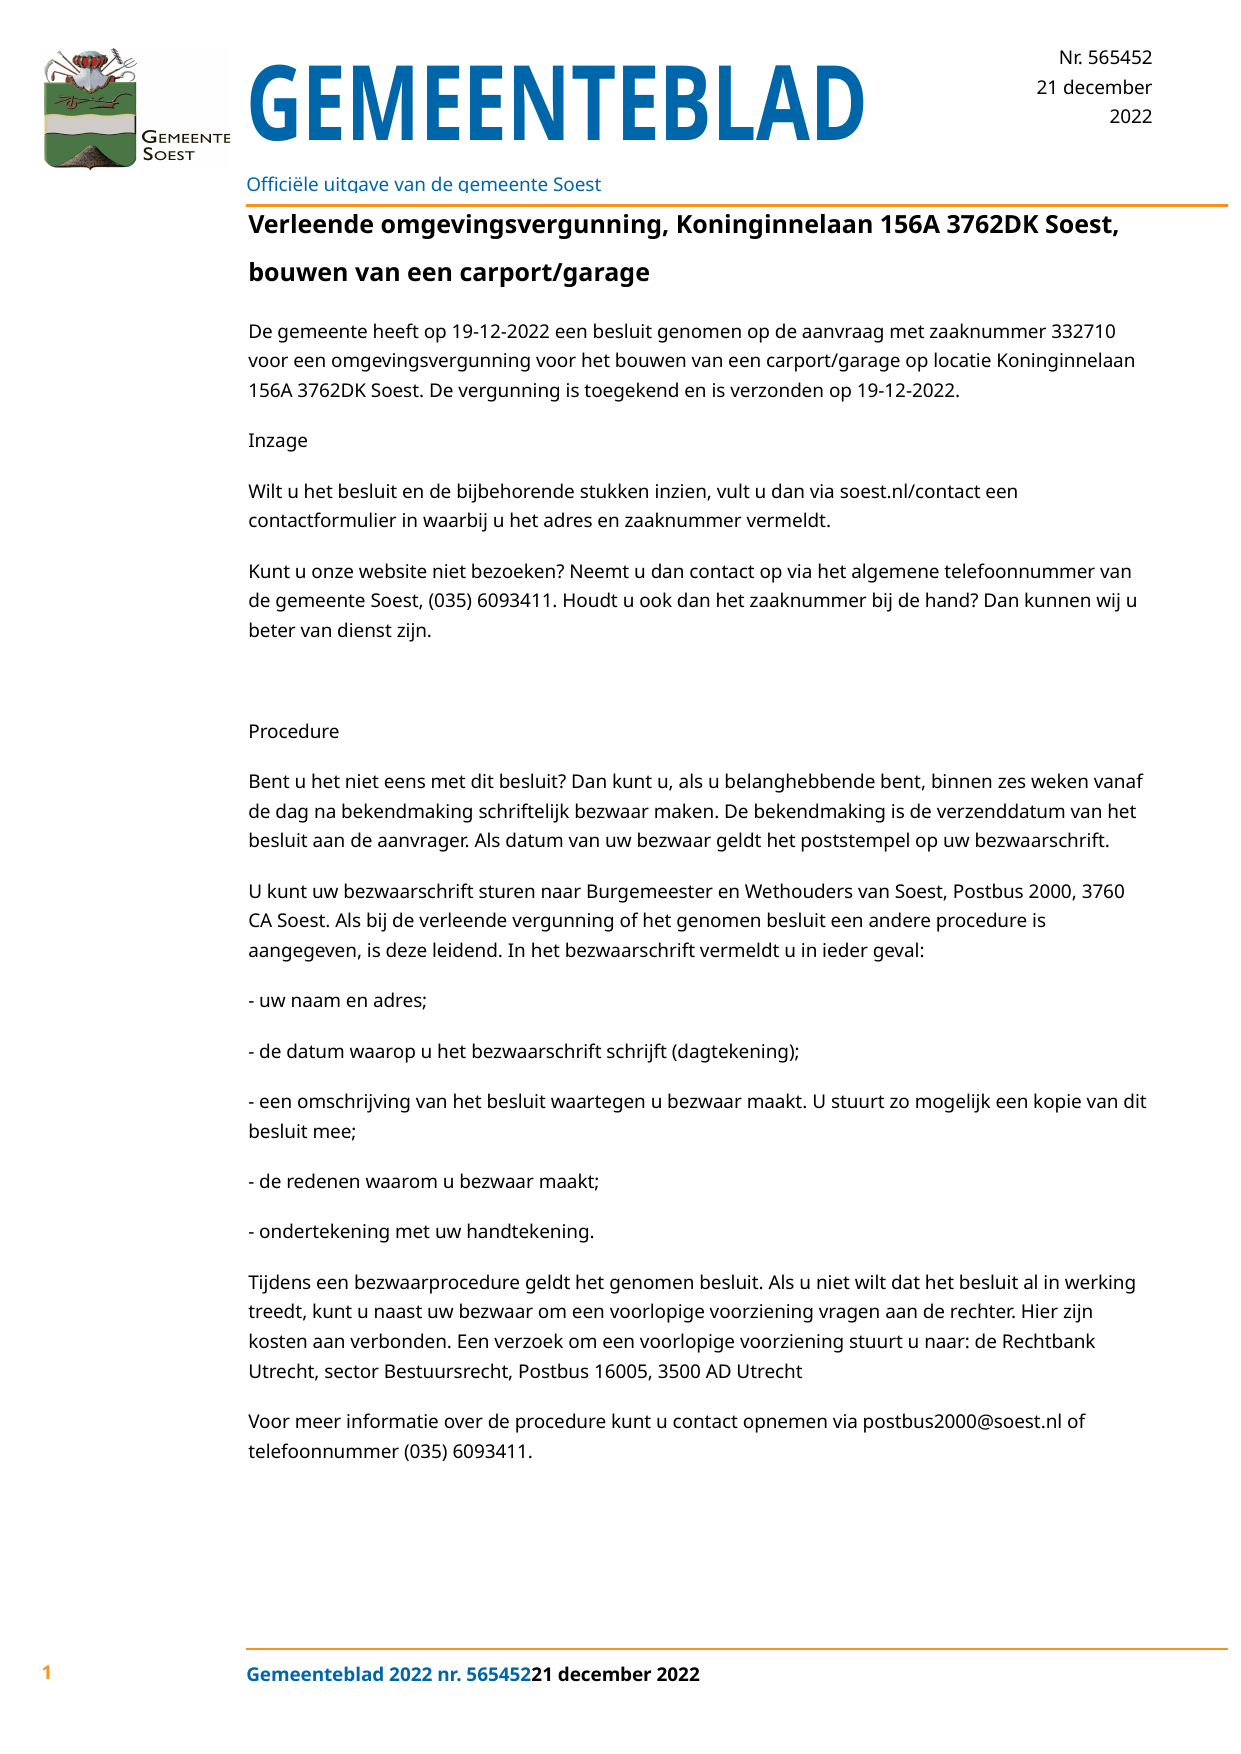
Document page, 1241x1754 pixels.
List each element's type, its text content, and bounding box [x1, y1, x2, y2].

text Verleende omgevingsvergunning, Koninginnelaan 156A 3762DK Soest, bouwen van een carport/garage [248, 207, 1152, 288]
picture [41, 47, 231, 172]
text - ondertekening met uw handtekening. [248, 1219, 1152, 1244]
text Procedure [248, 718, 1152, 744]
text Inzage [248, 427, 1152, 453]
text De gemeente heeft op 19-12-2022 een besluit genomen op de aanvraag met zaaknummer 332710 voor een omgevingsvergunning voor het bouwen van een carport/garage op locatie Koninginnelaan 156A 3762DK Soest. De vergunning is toegekend en is verzonden op 19-12-2022. [248, 318, 1152, 403]
text - een omschrijving van het besluit waartegen u bezwaar maakt. U stuurt zo mogelijk een kopie van dit besluit mee; [248, 1088, 1152, 1144]
text Voor meer informatie over de procedure kunt u contact opnemen via postbus2000@soest.nl of telefoonnummer (035) 6093411. [248, 1408, 1152, 1464]
text - de datum waarop u het bezwaarschrift schrijft (dagtekening); [248, 1038, 1152, 1064]
text U kunt uw bezwaarschrift sturen naar Burgemeester en Wethouders van Soest, Postbus 2000, 3760 CA Soest. Als bij de verleende vergunning of het genomen besluit een andere procedure is aangegeven, is deze leidend. In het bezwaarschrift vermeldt u in ieder geval: [248, 878, 1152, 963]
text Kunt u onze website niet bezoeken? Neemt u dan contact op via het algemene telefoonnummer van de gemeente Soest, (035) 6093411. Houdt u ook dan het zaaknummer bij de hand? Dan kunnen wij u beter van dienst zijn. [248, 558, 1152, 643]
text - de redenen waarom u bezwaar maakt; [248, 1168, 1152, 1194]
text - uw naam en adres; [248, 987, 1152, 1013]
text Bent u het niet eens met dit besluit? Dan kunt u, als u belanghebbende bent, binnen zes weken vanaf de dag na bekendmaking schriftelijk bezwaar maken. De bekendmaking is de verzenddatum van het besluit aan de aanvrager. Als datum van uw bezwaar geldt het poststempel op uw bezwaarschrift. [248, 768, 1152, 853]
text Tijdens een bezwaarprocedure geldt het genomen besluit. Als u niet wilt dat het besluit al in werking treedt, kunt u naast uw bezwaar om een voorlopige voorziening vragen aan de rechter. Hier zijn kosten aan verbonden. Een verzoek om een voorlopige voorziening stuurt u naar: de Rechtbank Utrecht, sector Bestuursrecht, Postbus 16005, 3500 AD Utrecht [248, 1269, 1152, 1384]
text Wilt u het besluit en de bijbehorende stukken inzien, vult u dan via soest.nl/contact een contactformulier in waarbij u het adres en zaaknummer vermeldt. [248, 478, 1152, 533]
